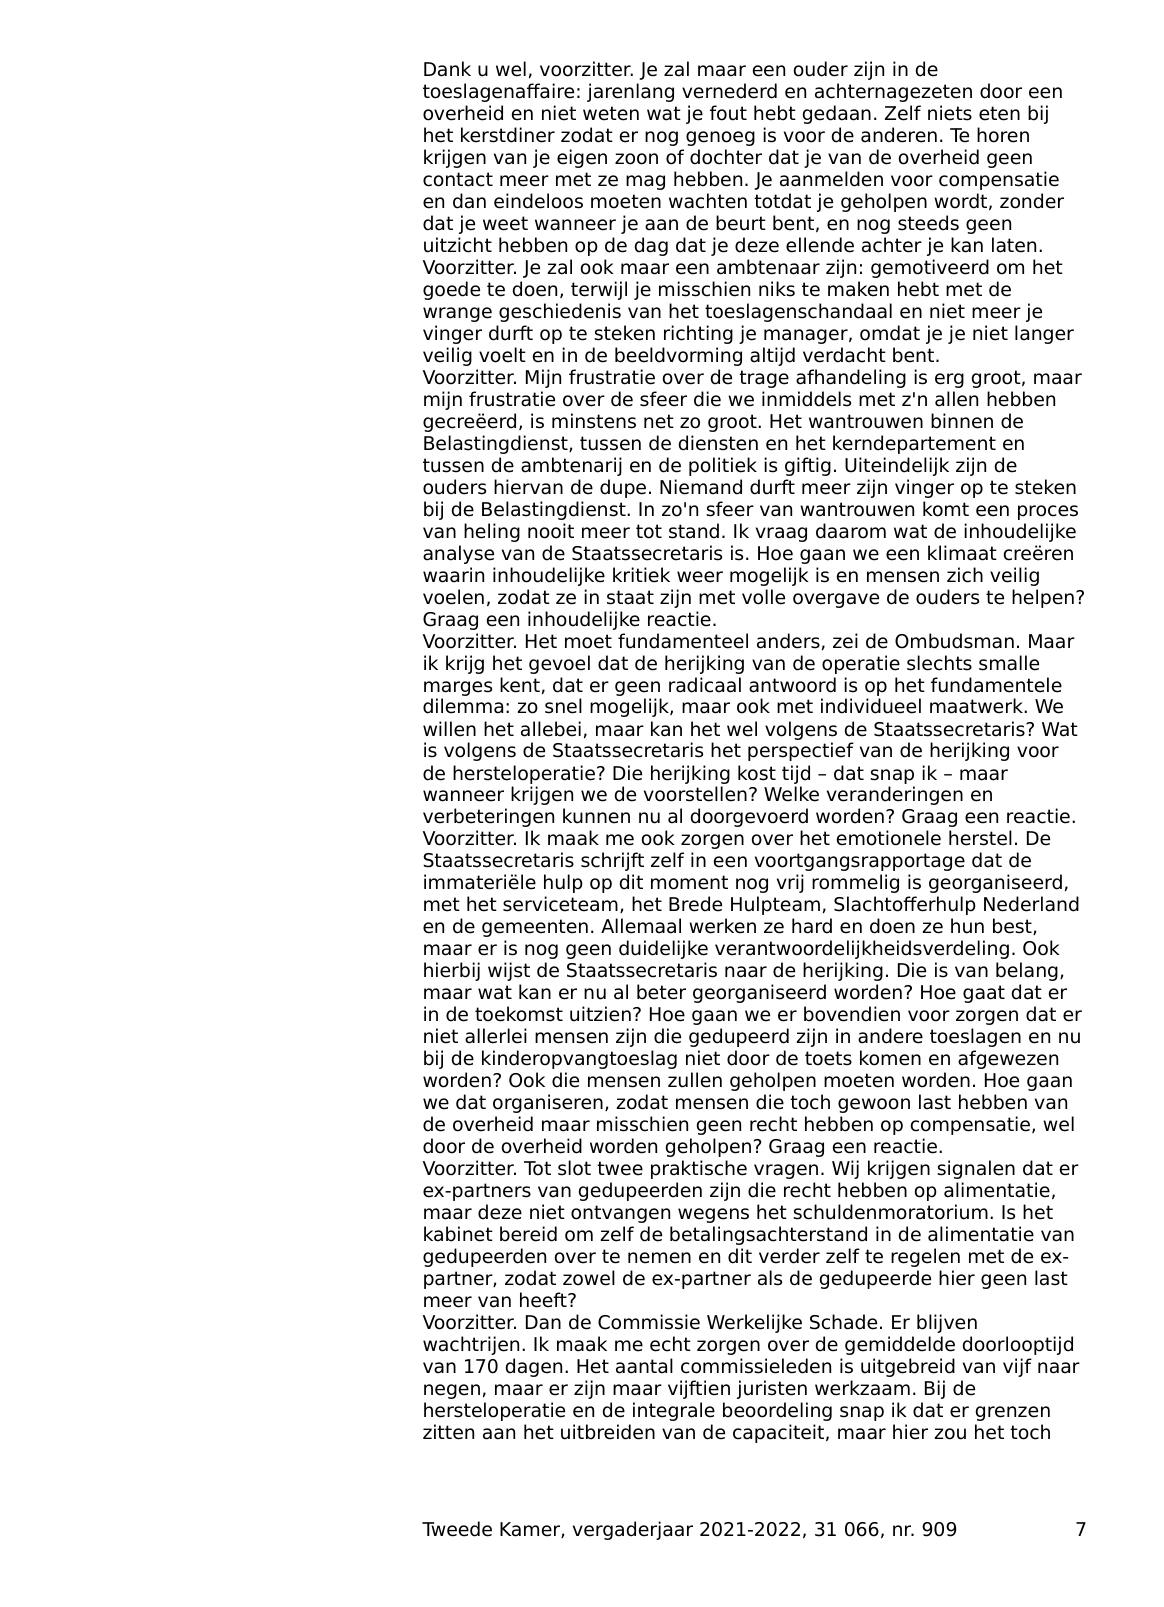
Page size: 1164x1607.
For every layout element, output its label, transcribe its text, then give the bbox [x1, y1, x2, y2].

text Voorzitter. Het moet fundamenteel anders, zei de Ombudsman. Maar ik krijg het gevoel dat de herijking van de operatie slechts smalle marges kent, dat er geen radicaal antwoord is op het fundamentele dilemma: zo snel mogelijk, maar ook met individueel maatwerk. We willen het allebei, maar kan het wel volgens de Staatssecretaris? Wat is volgens de Staatssecretaris het perspectief van de herijking voor de hersteloperatie? Die herijking kost tijd – dat snap ik – maar wanneer krijgen we de voorstellen? Welke veranderingen en verbeteringen kunnen nu al doorgevoerd worden? Graag een reactie. [422, 631, 1087, 828]
text Voorzitter. Ik maak me ook zorgen over het emotionele herstel. De Staatssecretaris schrijft zelf in een voortgangsrapportage dat de immateriële hulp op dit moment nog vrij rommelig is georganiseerd, met het serviceteam, het Brede Hulpteam, Slachtofferhulp Nederland en de gemeenten. Allemaal werken ze hard en doen ze hun best, maar er is nog geen duidelijke verantwoordelijkheidsverdeling. Ook hierbij wijst de Staatssecretaris naar de herijking. Die is van belang, maar wat kan er nu al beter georganiseerd worden? Hoe gaat dat er in de toekomst uitzien? Hoe gaan we er bovendien voor zorgen dat er niet allerlei mensen zijn die gedupeerd zijn in andere toeslagen en nu bij de kinderopvangtoeslag niet door de toets komen en afgewezen worden? Ook die mensen zullen geholpen moeten worden. Hoe gaan we dat organiseren, zodat mensen die toch gewoon last hebben van de overheid maar misschien geen recht hebben op compensatie, wel door de overheid worden geholpen? Graag een reactie. [422, 828, 1087, 1158]
text Voorzitter. Je zal ook maar een ambtenaar zijn: gemotiveerd om het goede te doen, terwijl je misschien niks te maken hebt met de wrange geschiedenis van het toeslagenschandaal en niet meer je vinger durft op te steken richting je manager, omdat je je niet langer veilig voelt en in de beeldvorming altijd verdacht bent. [422, 257, 1087, 367]
text Voorzitter. Mijn frustratie over de trage afhandeling is erg groot, maar mijn frustratie over de sfeer die we inmiddels met z'n allen hebben gecreëerd, is minstens net zo groot. Het wantrouwen binnen de Belastingdienst, tussen de diensten en het kerndepartement en tussen de ambtenarij en de politiek is giftig. Uiteindelijk zijn de ouders hiervan de dupe. Niemand durft meer zijn vinger op te steken bij de Belastingdienst. In zo'n sfeer van wantrouwen komt een proces van heling nooit meer tot stand. Ik vraag daarom wat de inhoudelijke analyse van de Staatssecretaris is. Hoe gaan we een klimaat creëren waarin inhoudelijke kritiek weer mogelijk is en mensen zich veilig voelen, zodat ze in staat zijn met volle overgave de ouders te helpen? Graag een inhoudelijke reactie. [422, 367, 1087, 631]
text Dank u wel, voorzitter. Je zal maar een ouder zijn in de toeslagenaffaire: jarenlang vernederd en achternagezeten door een overheid en niet weten wat je fout hebt gedaan. Zelf niets eten bij het kerstdiner zodat er nog genoeg is voor de anderen. Te horen krijgen van je eigen zoon of dochter dat je van de overheid geen contact meer met ze mag hebben. Je aanmelden voor compensatie en dan eindeloos moeten wachten totdat je geholpen wordt, zonder dat je weet wanneer je aan de beurt bent, en nog steeds geen uitzicht hebben op de dag dat je deze ellende achter je kan laten. [422, 59, 1087, 257]
text Voorzitter. Dan de Commissie Werkelijke Schade. Er blijven wachtrijen. Ik maak me echt zorgen over de gemiddelde doorlooptijd van 170 dagen. Het aantal commissieleden is uitgebreid van vijf naar negen, maar er zijn maar vijftien juristen werkzaam. Bij de hersteloperatie en de integrale beoordeling snap ik dat er grenzen zitten aan het uitbreiden van de capaciteit, maar hier zou het toch [422, 1312, 1087, 1444]
text Voorzitter. Tot slot twee praktische vragen. Wij krijgen signalen dat er ex-partners van gedupeerden zijn die recht hebben op alimentatie, maar deze niet ontvangen wegens het schuldenmoratorium. Is het kabinet bereid om zelf de betalingsachterstand in de alimentatie van gedupeerden over te nemen en dit verder zelf te regelen met de ex-partner, zodat zowel de ex-partner als de gedupeerde hier geen last meer van heeft? [422, 1158, 1087, 1312]
